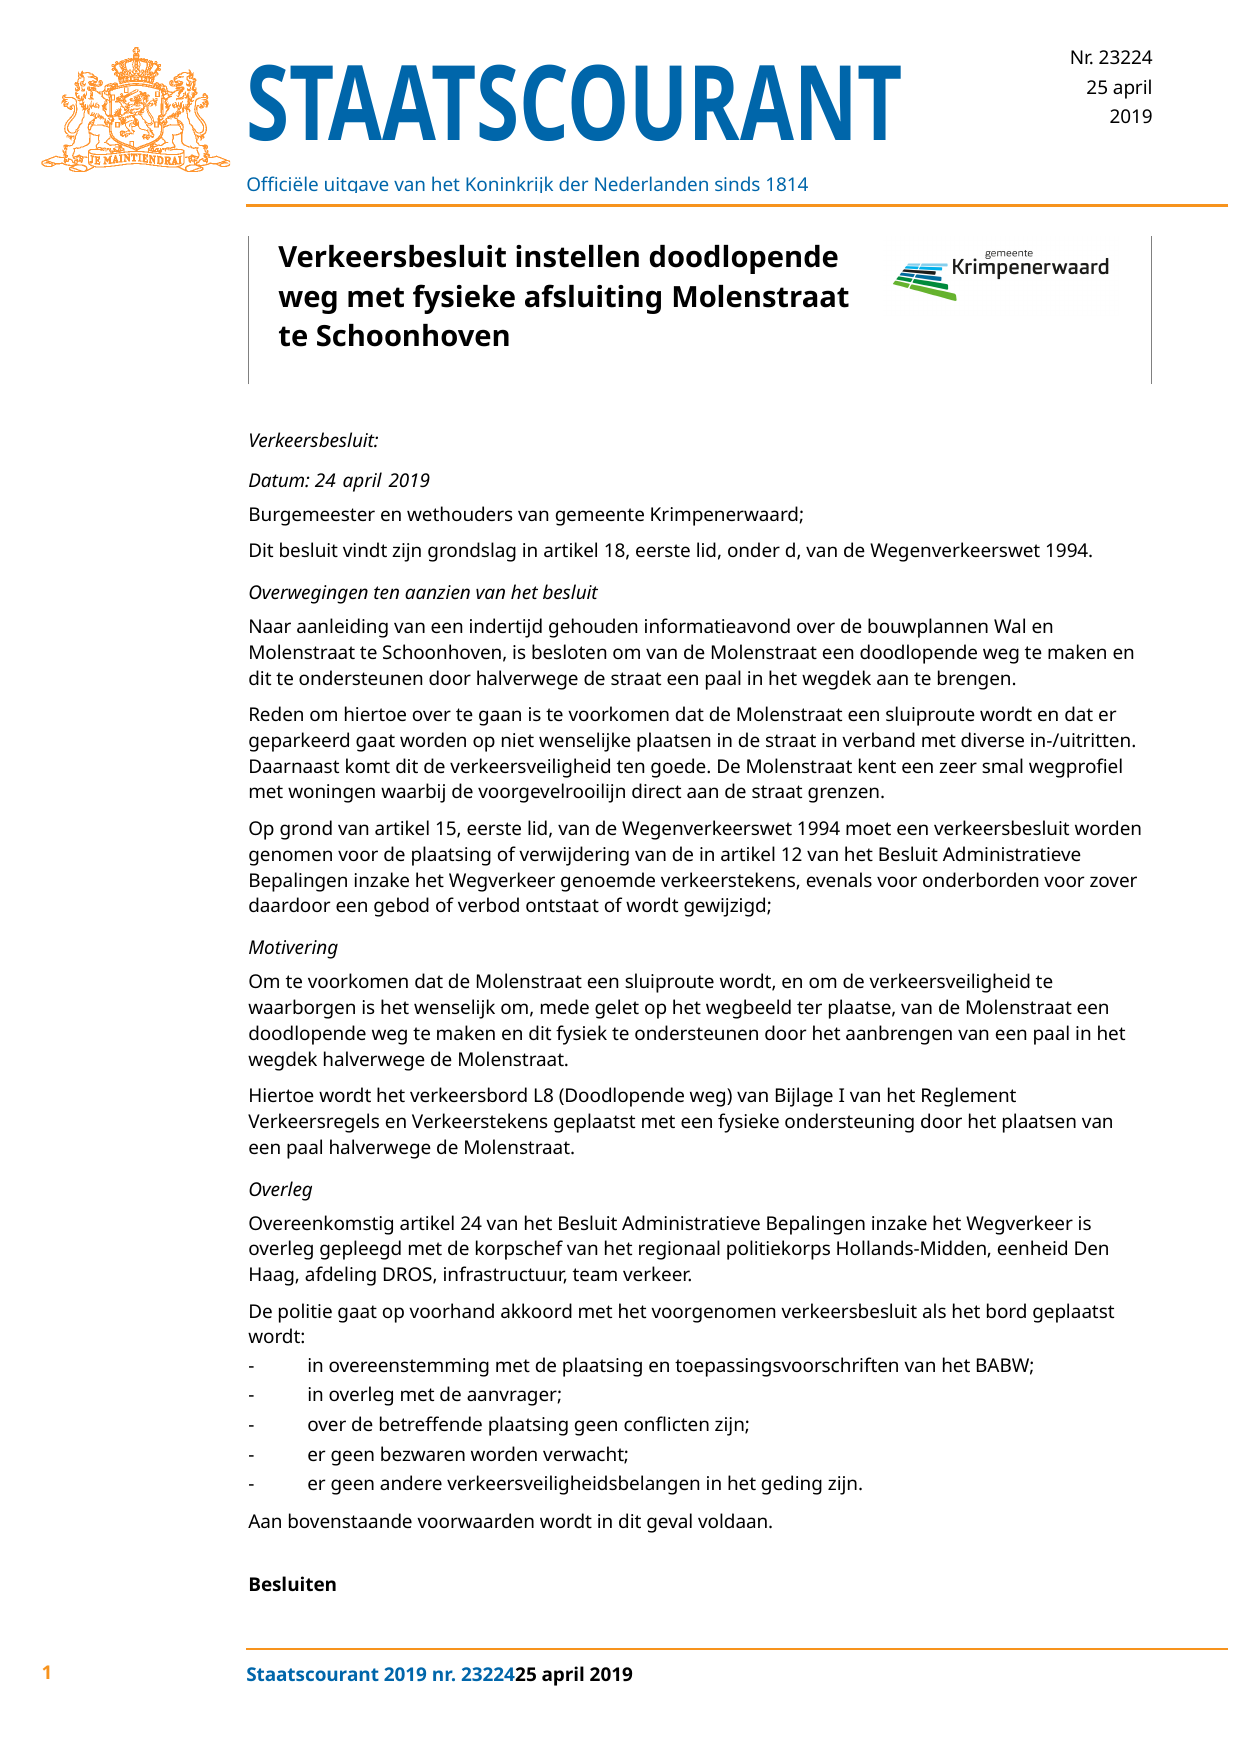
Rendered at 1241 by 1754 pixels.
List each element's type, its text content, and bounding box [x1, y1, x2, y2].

text Dit besluit vindt zijn grondslag in artikel 18, eerste lid, onder d, van de Wegenverkeerswet 1994. [248, 537, 1152, 563]
list in overleg met de aanvrager; [248, 1382, 1152, 1407]
text Op grond van artikel 15, eerste lid, van de Wegenverkeerswet 1994 moet een verkeersbesluit worden genomen voor de plaatsing of verwijdering van de in artikel 12 van het Besluit Administratieve Bepalingen inzake het Wegverkeer genoemde verkeerstekens, evenals voor onderborden voor zover daardoor een gebod of verbod ontstaat of wordt gewijzigd; [248, 815, 1152, 918]
list over de betreffende plaatsing geen conflicten zijn; [248, 1411, 1152, 1437]
list er geen bezwaren worden verwacht; [248, 1441, 1152, 1466]
table_header Verkeersbesluit instellen doodlopende weg met fysieke afsluiting Molenstraat te Schoonhoven [249, 236, 850, 384]
text Motivering [248, 934, 1152, 960]
text Datum: 24 april 2019 [248, 467, 1152, 492]
list er geen andere verkeersveiligheidsbelangen in het geding zijn. [248, 1470, 1152, 1496]
text Naar aanleiding van een indertijd gehouden informatieavond over de bouwplannen Wal en Molenstraat te Schoonhoven, is besloten om van de Molenstraat een doodlopende weg te maken en dit te ondersteunen door halverwege de straat een paal in het wegdek aan te brengen. [248, 613, 1152, 691]
text Overwegingen ten aanzien van het besluit [248, 579, 1152, 605]
text Hiertoe wordt het verkeersbord L8 (Doodlopende weg) van Bijlage I van het Reglement Verkeersregels en Verkeerstekens geplaatst met een fysieke ondersteuning door het plaatsen van een paal halverwege de Molenstraat. [248, 1082, 1152, 1159]
table_header [850, 236, 1151, 384]
picture [41, 47, 231, 172]
text Burgemeester en wethouders van gemeente Krimpenerwaard; [248, 501, 1152, 527]
text Reden om hiertoe over te gaan is te voorkomen dat de Molenstraat een sluiproute wordt en dat er geparkeerd gaat worden op niet wenselijke plaatsen in de straat in verband met diverse in-/uitritten. Daarnaast komt dit de verkeersveiligheid ten goede. De Molenstraat kent een zeer smal wegprofiel met woningen waarbij de voorgevelrooilijn direct aan de straat grenzen. [248, 702, 1152, 804]
text Verkeersbesluit: [248, 427, 1152, 453]
text Besluiten [248, 1571, 1152, 1597]
text De politie gaat op voorhand akkoord met het voorgenomen verkeersbesluit als het bord geplaatst wordt: [248, 1298, 1152, 1349]
picture [882, 236, 1119, 316]
text Overleg [248, 1176, 1152, 1201]
text Om te voorkomen dat de Molenstraat een sluiproute wordt, en om de verkeersveiligheid te waarborgen is het wenselijk om, mede gelet op het wegbeeld ter plaatse, van de Molenstraat een doodlopende weg te maken en dit fysiek te ondersteunen door het aanbrengen van een paal in het wegdek halverwege de Molenstraat. [248, 968, 1152, 1071]
text Overeenkomstig artikel 24 van het Besluit Administratieve Bepalingen inzake het Wegverkeer is overleg gepleegd met de korpschef van het regionaal politiekorps Hollands-Midden, eenheid Den Haag, afdeling DROS, infrastructuur, team verkeer. [248, 1210, 1152, 1287]
text Aan bovenstaande voorwaarden wordt in dit geval voldaan. [248, 1508, 1152, 1534]
list in overeenstemming met de plaatsing en toepassingsvoorschriften van het BABW; [248, 1352, 1152, 1378]
